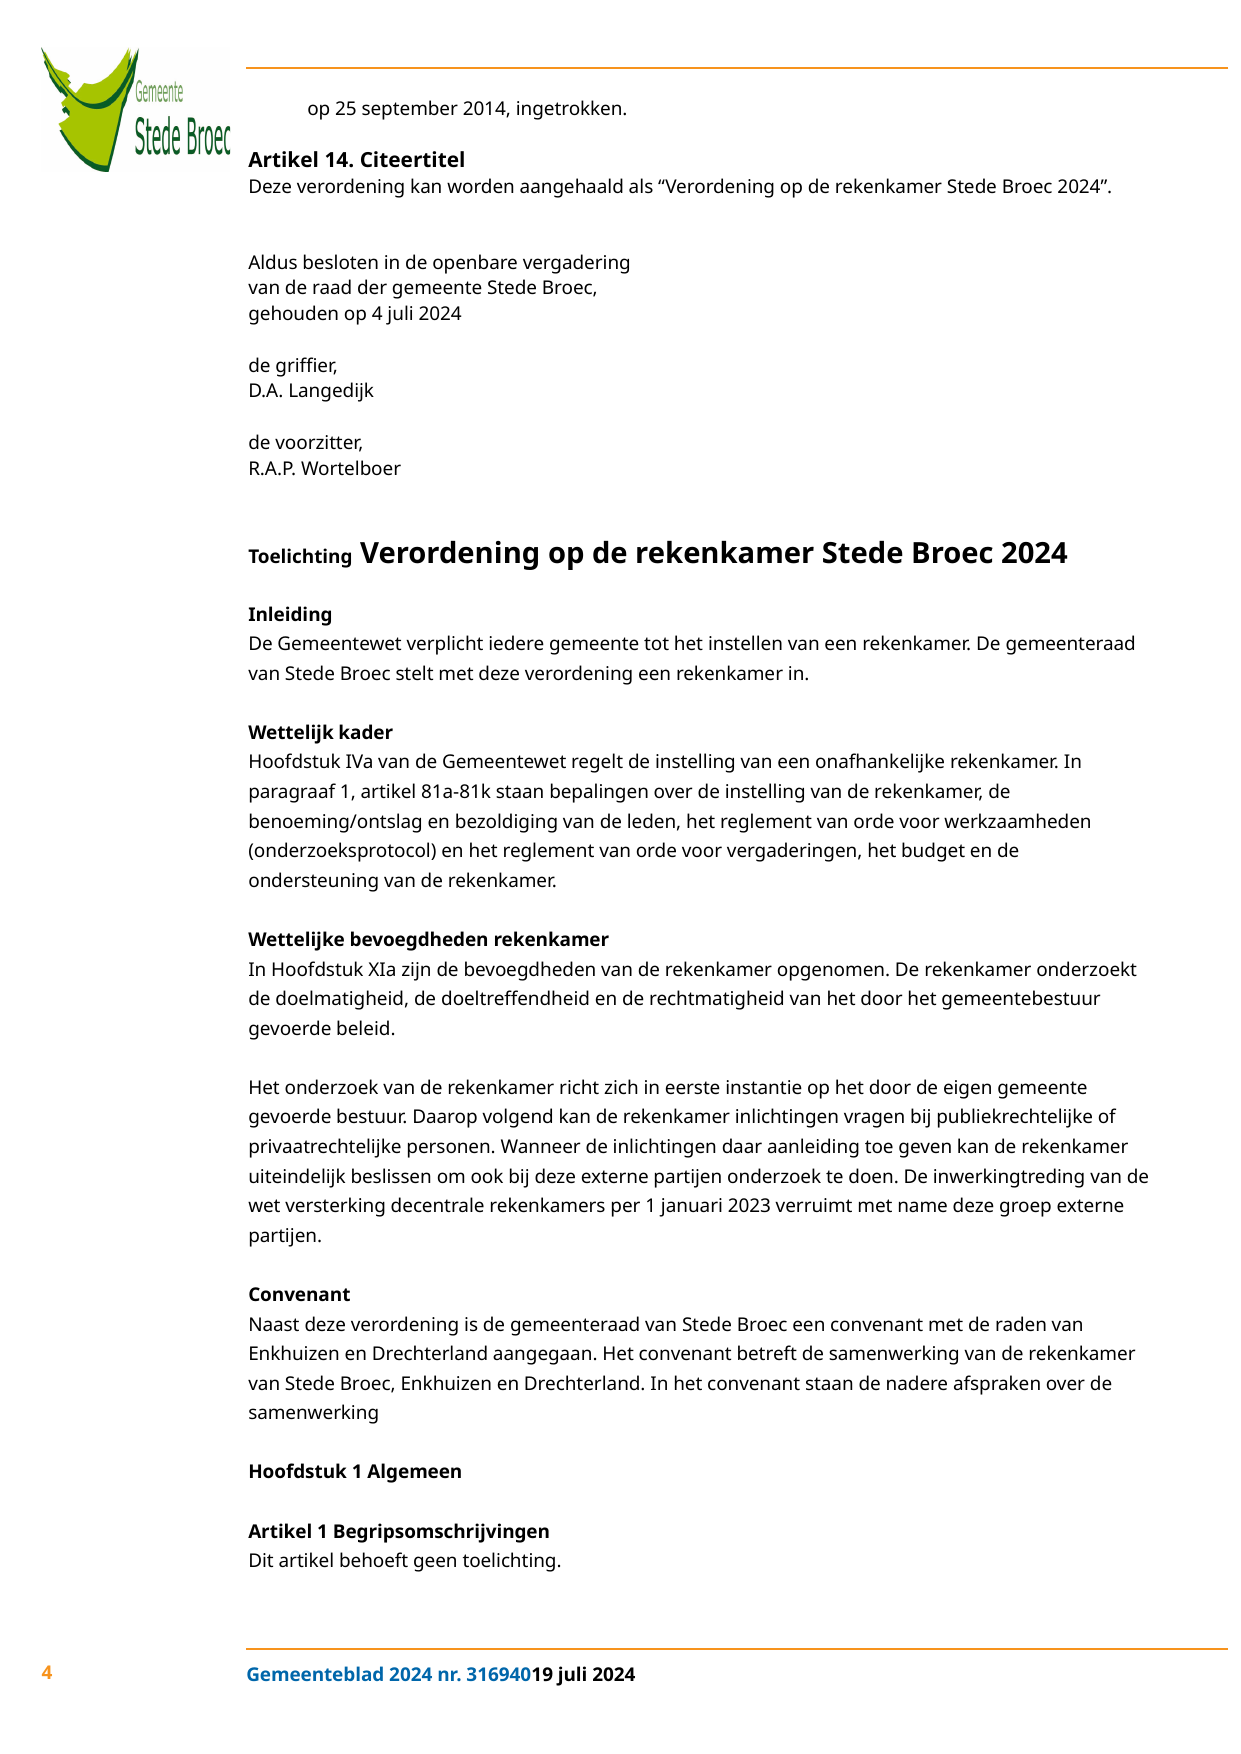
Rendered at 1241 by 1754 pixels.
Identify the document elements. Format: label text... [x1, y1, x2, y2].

text Naast deze verordening is de gemeenteraad van Stede Broec een convenant met de raden van Enkhuizen en Drechterland aangegaan. Het convenant betreft de samenwerking van de rekenkamer van Stede Broec, Enkhuizen en Drechterland. In het convenant staan de nadere afspraken over de samenwerking [248, 1311, 1152, 1425]
text Hoofdstuk 1 Algemeen [248, 1459, 1152, 1484]
text In Hoofdstuk XIa zijn de bevoegdheden van de rekenkamer opgenomen. De rekenkamer onderzoekt de doelmatigheid, de doeltreffendheid en de rechtmatigheid van het door het gemeentebestuur gevoerde beleid. [248, 956, 1152, 1041]
text Artikel 14. Citeertitel [248, 145, 1152, 174]
text Wettelijke bevoegdheden rekenkamer [248, 926, 1152, 952]
text gehouden op 4 juli 2024 [248, 300, 1152, 326]
text Toelichting Verordening op de rekenkamer Stede Broec 2024 [248, 532, 1152, 572]
text Inleiding [248, 601, 1152, 626]
text de voorzitter, [248, 429, 1152, 455]
text Convenant [248, 1281, 1152, 1307]
text Het onderzoek van de rekenkamer richt zich in eerste instantie op het door de eigen gemeente gevoerde bestuur. Daarop volgend kan de rekenkamer inlichtingen vragen bij publiekrechtelijke of privaatrechtelijke personen. Wanneer de inlichtingen daar aanleiding toe geven kan de rekenkamer uiteindelijk beslissen om ook bij deze externe partijen onderzoek te doen. De inwerkingtreding van de wet versterking decentrale rekenkamers per 1 januari 2023 verruimt met name deze groep externe partijen. [248, 1074, 1152, 1248]
text van de raad der gemeente Stede Broec, [248, 274, 1152, 300]
text Artikel 1 Begripsomschrijvingen [248, 1518, 1152, 1543]
text de griffier, [248, 352, 1152, 377]
text R.A.P. Wortelboer [248, 455, 1152, 480]
text Deze verordening kan worden aangehaald als “Verordening op de rekenkamer Stede Broec 2024”. [248, 174, 1152, 199]
text Dit artikel behoeft geen toelichting. [248, 1547, 1152, 1573]
text Hoofdstuk IVa van de Gemeentewet regelt de instelling van een onafhankelijke rekenkamer. In paragraaf 1, artikel 81a-81k staan bepalingen over de instelling van de rekenkamer, de benoeming/ontslag en bezoldiging van de leden, het reglement van orde voor werkzaamheden (onderzoeksprotocol) en het reglement van orde voor vergaderingen, het budget en de ondersteuning van de rekenkamer. [248, 749, 1152, 893]
list op 25 september 2014, ingetrokken. [248, 95, 1152, 121]
picture [41, 47, 231, 172]
text Aldus besloten in de openbare vergadering [248, 249, 1152, 274]
text D.A. Langedijk [248, 377, 1152, 403]
text Wettelijk kader [248, 719, 1152, 745]
text De Gemeentewet verplicht iedere gemeente tot het instellen van een rekenkamer. De gemeenteraad van Stede Broec stelt met deze verordening een rekenkamer in. [248, 630, 1152, 686]
